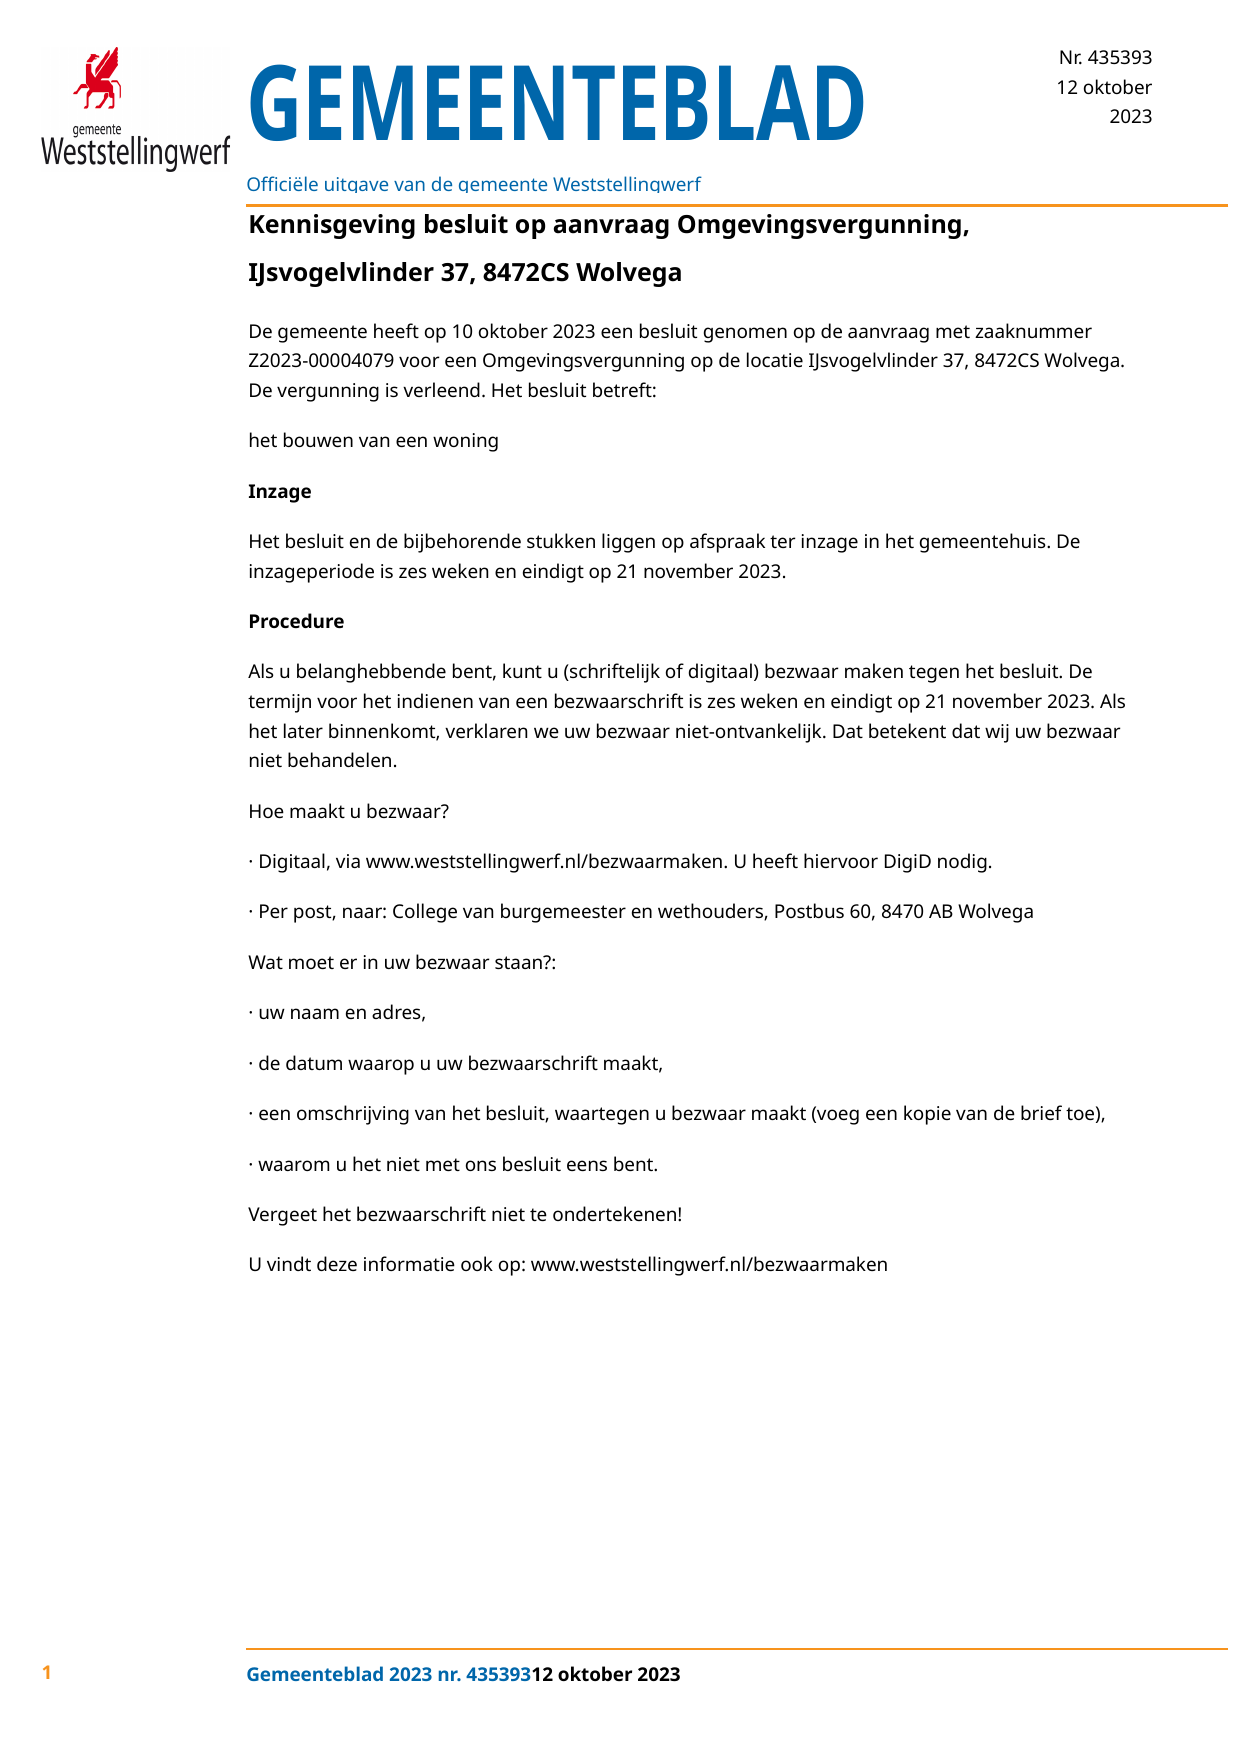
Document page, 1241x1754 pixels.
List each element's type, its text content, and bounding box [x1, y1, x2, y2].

text het bouwen van een woning [248, 427, 1152, 453]
text Als u belanghebbende bent, kunt u (schriftelijk of digitaal) bezwaar maken tegen het besluit. De termijn voor het indienen van een bezwaarschrift is zes weken en eindigt op 21 november 2023. Als het later binnenkomt, verklaren we uw bezwaar niet-ontvankelijk. Dat betekent dat wij uw bezwaar niet behandelen. [248, 659, 1152, 773]
text De gemeente heeft op 10 oktober 2023 een besluit genomen op de aanvraag met zaaknummer Z2023-00004079 voor een Omgevingsvergunning op de locatie IJsvogelvlinder 37, 8472CS Wolvega. De vergunning is verleend. Het besluit betreft: [248, 318, 1152, 403]
text · Digitaal, via www.weststellingwerf.nl/bezwaarmaken. U heeft hiervoor DigiD nodig. [248, 848, 1152, 874]
text · een omschrijving van het besluit, waartegen u bezwaar maakt (voeg een kopie van de brief toe), [248, 1100, 1152, 1126]
text Hoe maakt u bezwaar? [248, 798, 1152, 824]
text · de datum waarop u uw bezwaarschrift maakt, [248, 1050, 1152, 1076]
text Het besluit en de bijbehorende stukken liggen op afspraak ter inzage in het gemeentehuis. De inzageperiode is zes weken en eindigt op 21 november 2023. [248, 528, 1152, 584]
text Procedure [248, 608, 1152, 634]
text Inzage [248, 478, 1152, 504]
text Kennisgeving besluit op aanvraag Omgevingsvergunning, IJsvogelvlinder 37, 8472CS Wolvega [248, 207, 1152, 288]
text U vindt deze informatie ook op: www.weststellingwerf.nl/bezwaarmaken [248, 1252, 1152, 1277]
text Wat moet er in uw bezwaar staan?: [248, 949, 1152, 975]
text · Per post, naar: College van burgemeester en wethouders, Postbus 60, 8470 AB Wolvega [248, 899, 1152, 924]
text · uw naam en adres, [248, 999, 1152, 1025]
text · waarom u het niet met ons besluit eens bent. [248, 1151, 1152, 1177]
picture [41, 47, 231, 172]
text Vergeet het bezwaarschrift niet te ondertekenen! [248, 1201, 1152, 1227]
